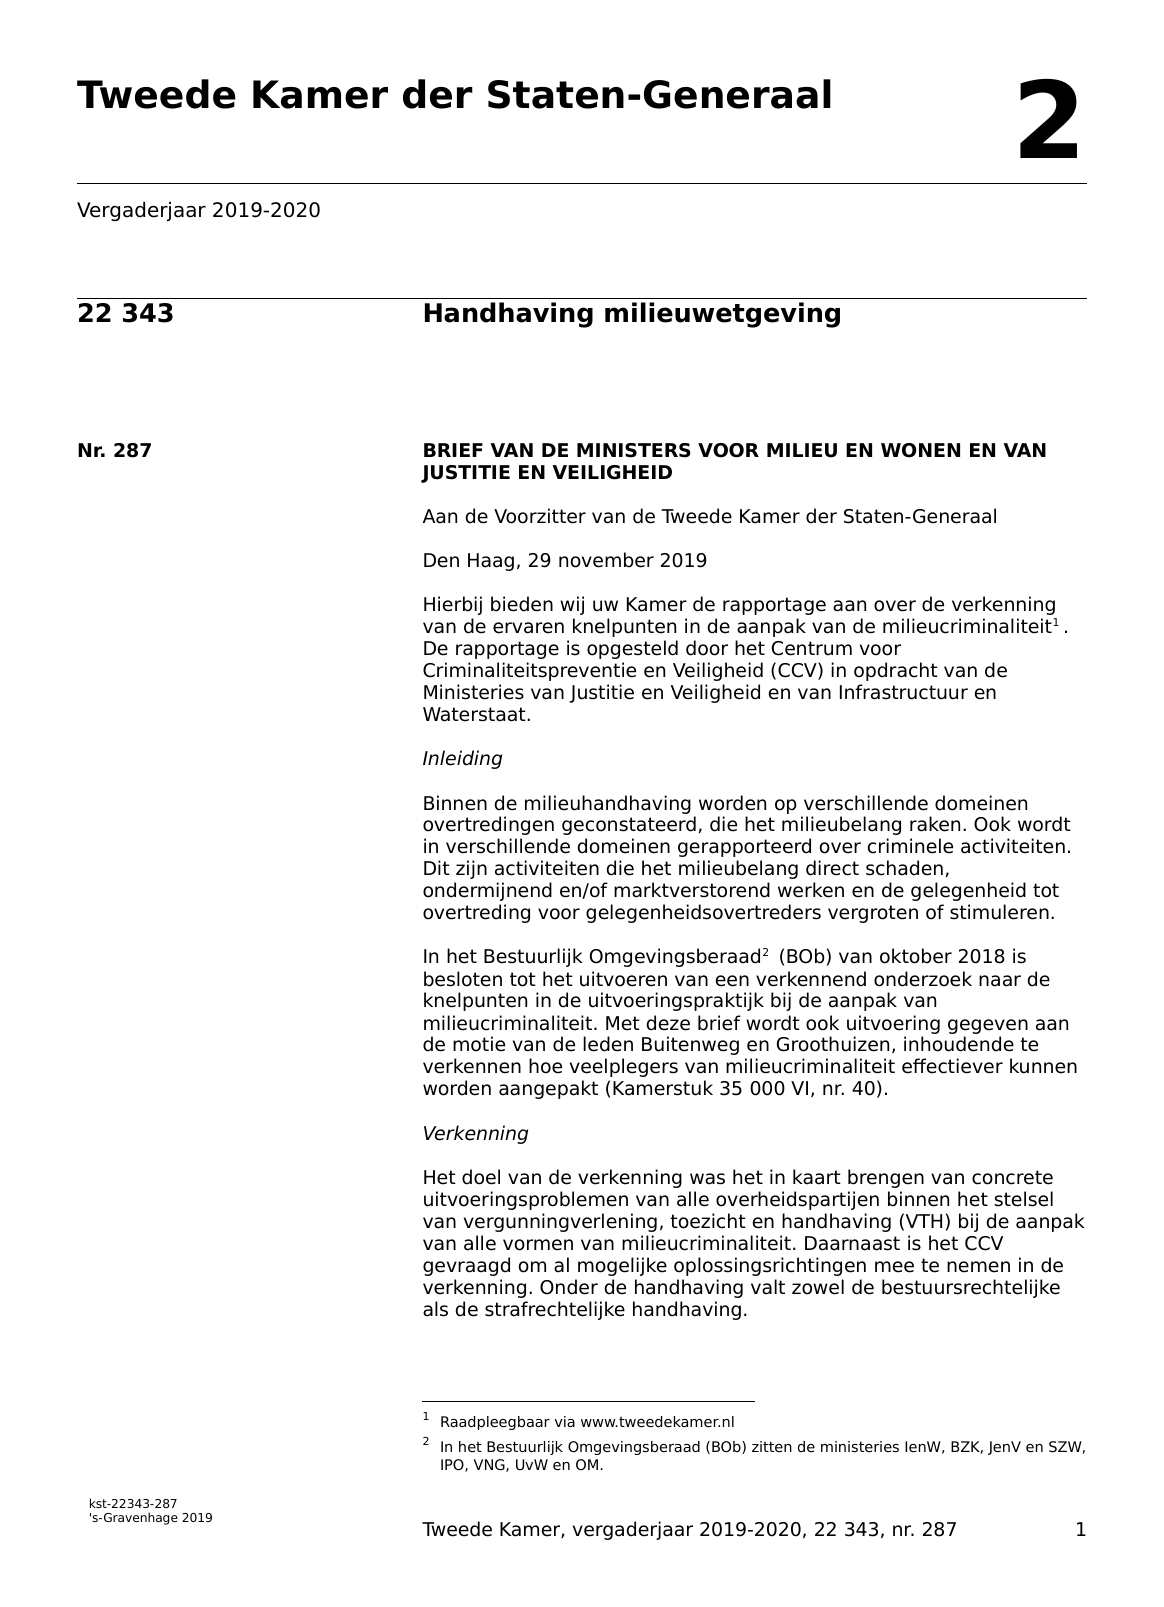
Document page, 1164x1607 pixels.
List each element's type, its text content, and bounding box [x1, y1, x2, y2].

text Aan de Voorzitter van de Tweede Kamer der Staten-Generaal [422, 506, 1087, 528]
text In het Bestuurlijk Omgevingsberaad (BOb) zitten de ministeries IenW, BZK, JenV en SZW, IPO, VNG, UvW en OM. [422, 1435, 1087, 1474]
text kst-22343-287 [88, 1497, 323, 1511]
text Den Haag, 29 november 2019 [422, 550, 1087, 572]
subtitle Nr. 287 BRIEF VAN DE MINISTERS VOOR MILIEU EN WONEN EN VAN JUSTITIE EN VEILIGHEID [77, 440, 1087, 484]
text Het doel van de verkenning was het in kaart brengen van concrete uitvoeringsproblemen van alle overheidspartijen binnen het stelsel van vergunningverlening, toezicht en handhaving (VTH) bij de aanpak van alle vormen van milieucriminaliteit. Daarnaast is het CCV gevraagd om al mogelijke oplossingsrichtingen mee te nemen in de verkenning. Onder de handhaving valt zowel de bestuursrechtelijke als de strafrechtelijke handhaving. [422, 1167, 1087, 1321]
text Binnen de milieuhandhaving worden op verschillende domeinen overtredingen geconstateerd, die het milieubelang raken. Ook wordt in verschillende domeinen gerapporteerd over criminele activiteiten. Dit zijn activiteiten die het milieubelang direct schaden, ondermijnend en/of marktverstorend werken en de gelegenheid tot overtreding voor gelegenheidsovertreders vergroten of stimuleren. [422, 792, 1087, 924]
text In het Bestuurlijk Omgevingsberaad (BOb) van oktober 2018 is besloten tot het uitvoeren van een verkennend onderzoek naar de knelpunten in de uitvoeringspraktijk bij de aanpak van milieucriminaliteit. Met deze brief wordt ook uitvoering gegeven aan de motie van de leden Buitenweg en Groothuizen, inhoudende te verkennen hoe veelplegers van milieucriminaliteit effectiever kunnen worden aangepakt (Kamerstuk 35 000 VI, nr. 40). [422, 946, 1087, 1100]
table_cell Vergaderjaar 2019-2020 [77, 184, 1087, 298]
subtitle Verkenning [422, 1122, 1087, 1144]
table_header Tweede Kamer der Staten-Generaal [77, 59, 886, 183]
subtitle Inleiding [422, 748, 1087, 770]
text Hierbij bieden wij uw Kamer de rapportage aan over de verkenning van de ervaren knelpunten in de aanpak van de milieucriminaliteit. De rapportage is opgesteld door het Centrum voor Criminaliteitspreventie en Veiligheid (CCV) in opdracht van de Ministeries van Justitie en Veiligheid en van Infrastructuur en Waterstaat. [422, 594, 1087, 726]
subtitle 22 343 Handhaving milieuwetgeving [77, 299, 1087, 329]
table_header 2 [886, 59, 1087, 183]
text 's-Gravenhage 2019 [88, 1511, 323, 1525]
text Raadpleegbaar via www.tweedekamer.nl [422, 1410, 1087, 1432]
